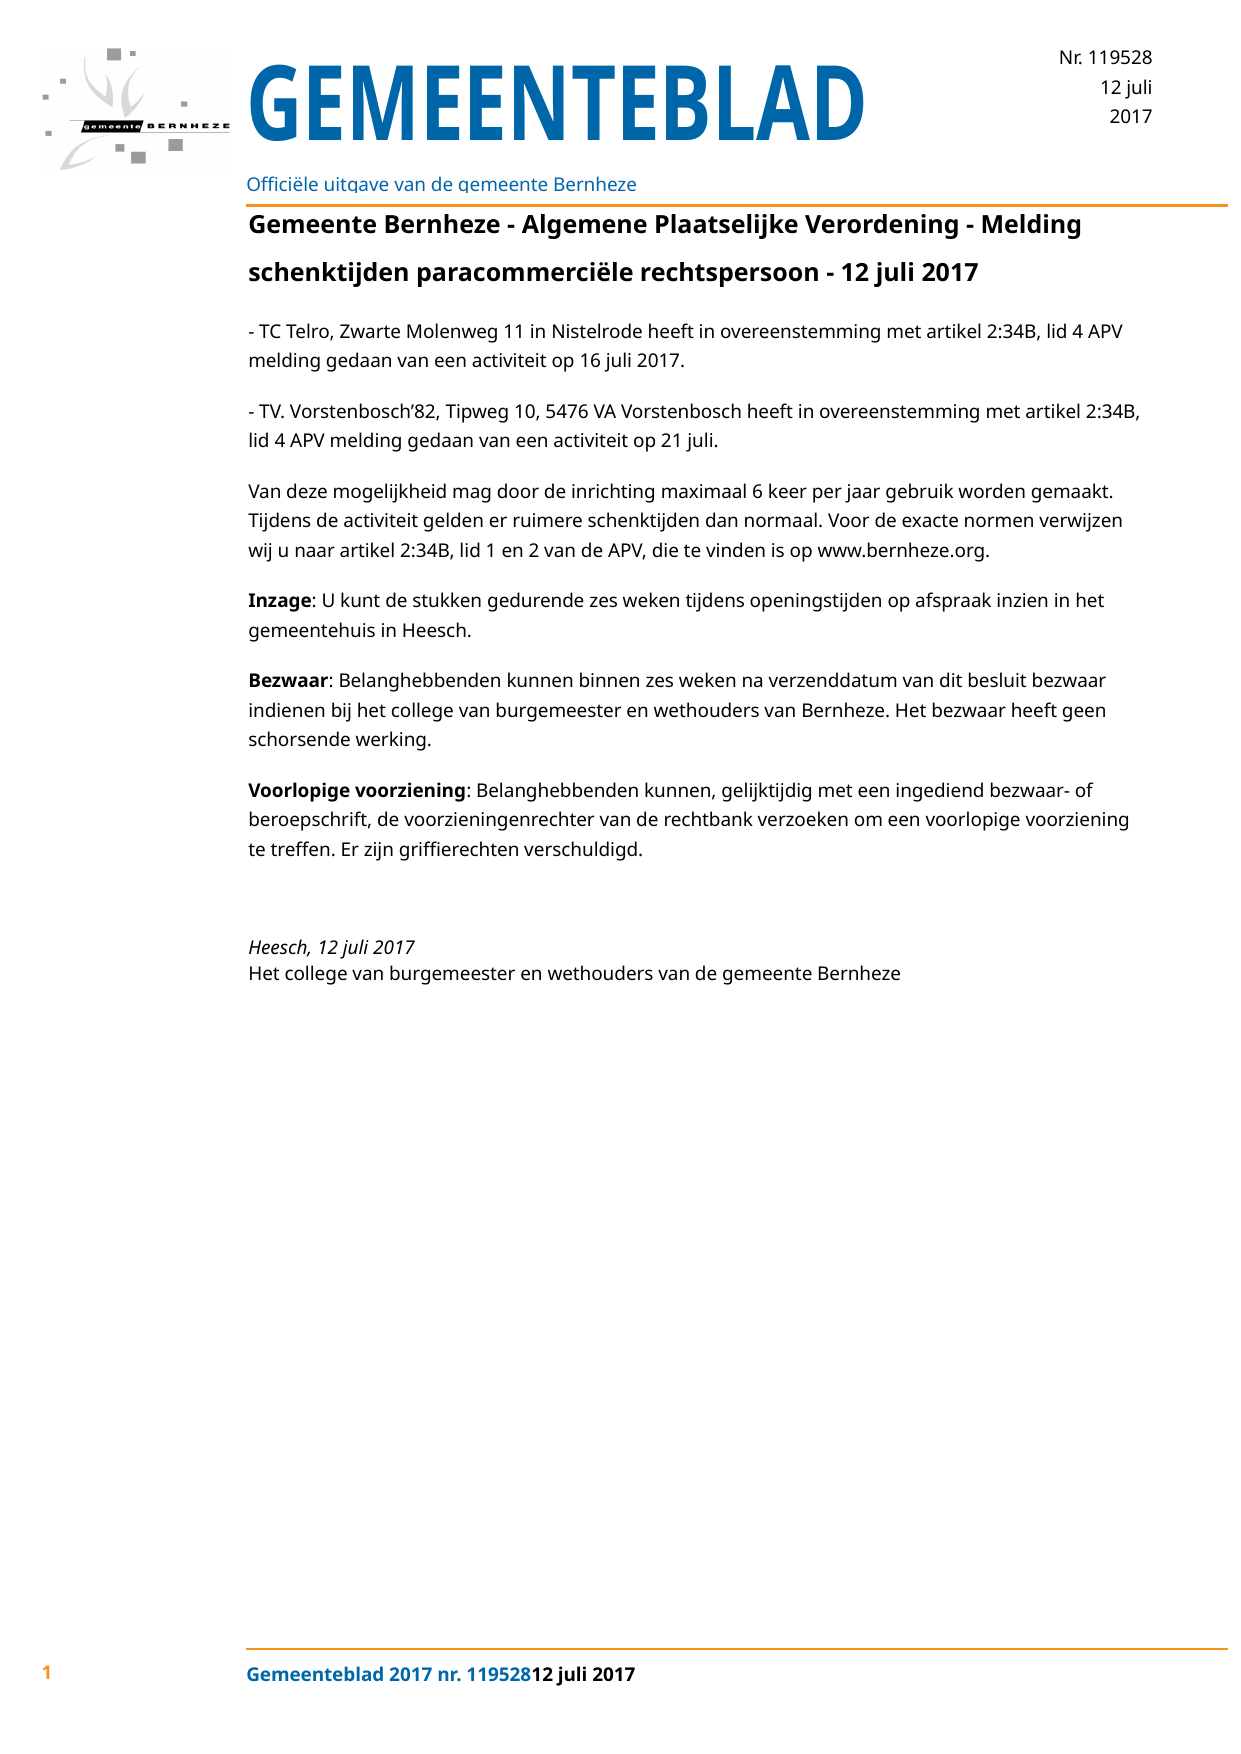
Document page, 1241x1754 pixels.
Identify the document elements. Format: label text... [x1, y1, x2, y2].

text Heesch, 12 juli 2017 [248, 934, 1152, 960]
text Bezwaar: Belanghebbenden kunnen binnen zes weken na verzenddatum van dit besluit bezwaar indienen bij het college van burgemeester en wethouders van Bernheze. Het bezwaar heeft geen schorsende werking. [248, 667, 1152, 752]
text Het college van burgemeester en wethouders van de gemeente Bernheze [248, 960, 1152, 986]
picture [41, 47, 231, 172]
text - TC Telro, Zwarte Molenweg 11 in Nistelrode heeft in overeenstemming met artikel 2:34B, lid 4 APV melding gedaan van een activiteit op 16 juli 2017. [248, 318, 1152, 373]
text Van deze mogelijkheid mag door de inrichting maximaal 6 keer per jaar gebruik worden gemaakt. Tijdens de activiteit gelden er ruimere schenktijden dan normaal. Voor de exacte normen verwijzen wij u naar artikel 2:34B, lid 1 en 2 van de APV, die te vinden is op www.bernheze.org. [248, 478, 1152, 563]
text Gemeente Bernheze - Algemene Plaatselijke Verordening - Melding schenktijden paracommerciële rechtspersoon - 12 juli 2017 [248, 207, 1152, 288]
text Inzage: U kunt de stukken gedurende zes weken tijdens openingstijden op afspraak inzien in het gemeentehuis in Heesch. [248, 587, 1152, 643]
text Voorlopige voorziening: Belanghebbenden kunnen, gelijktijdig met een ingediend bezwaar- of beroepschrift, de voorzieningenrechter van de rechtbank verzoeken om een voorlopige voorziening te treffen. Er zijn griffierechten verschuldigd. [248, 777, 1152, 862]
text - TV. Vorstenbosch’82, Tipweg 10, 5476 VA Vorstenbosch heeft in overeenstemming met artikel 2:34B, lid 4 APV melding gedaan van een activiteit op 21 juli. [248, 398, 1152, 453]
